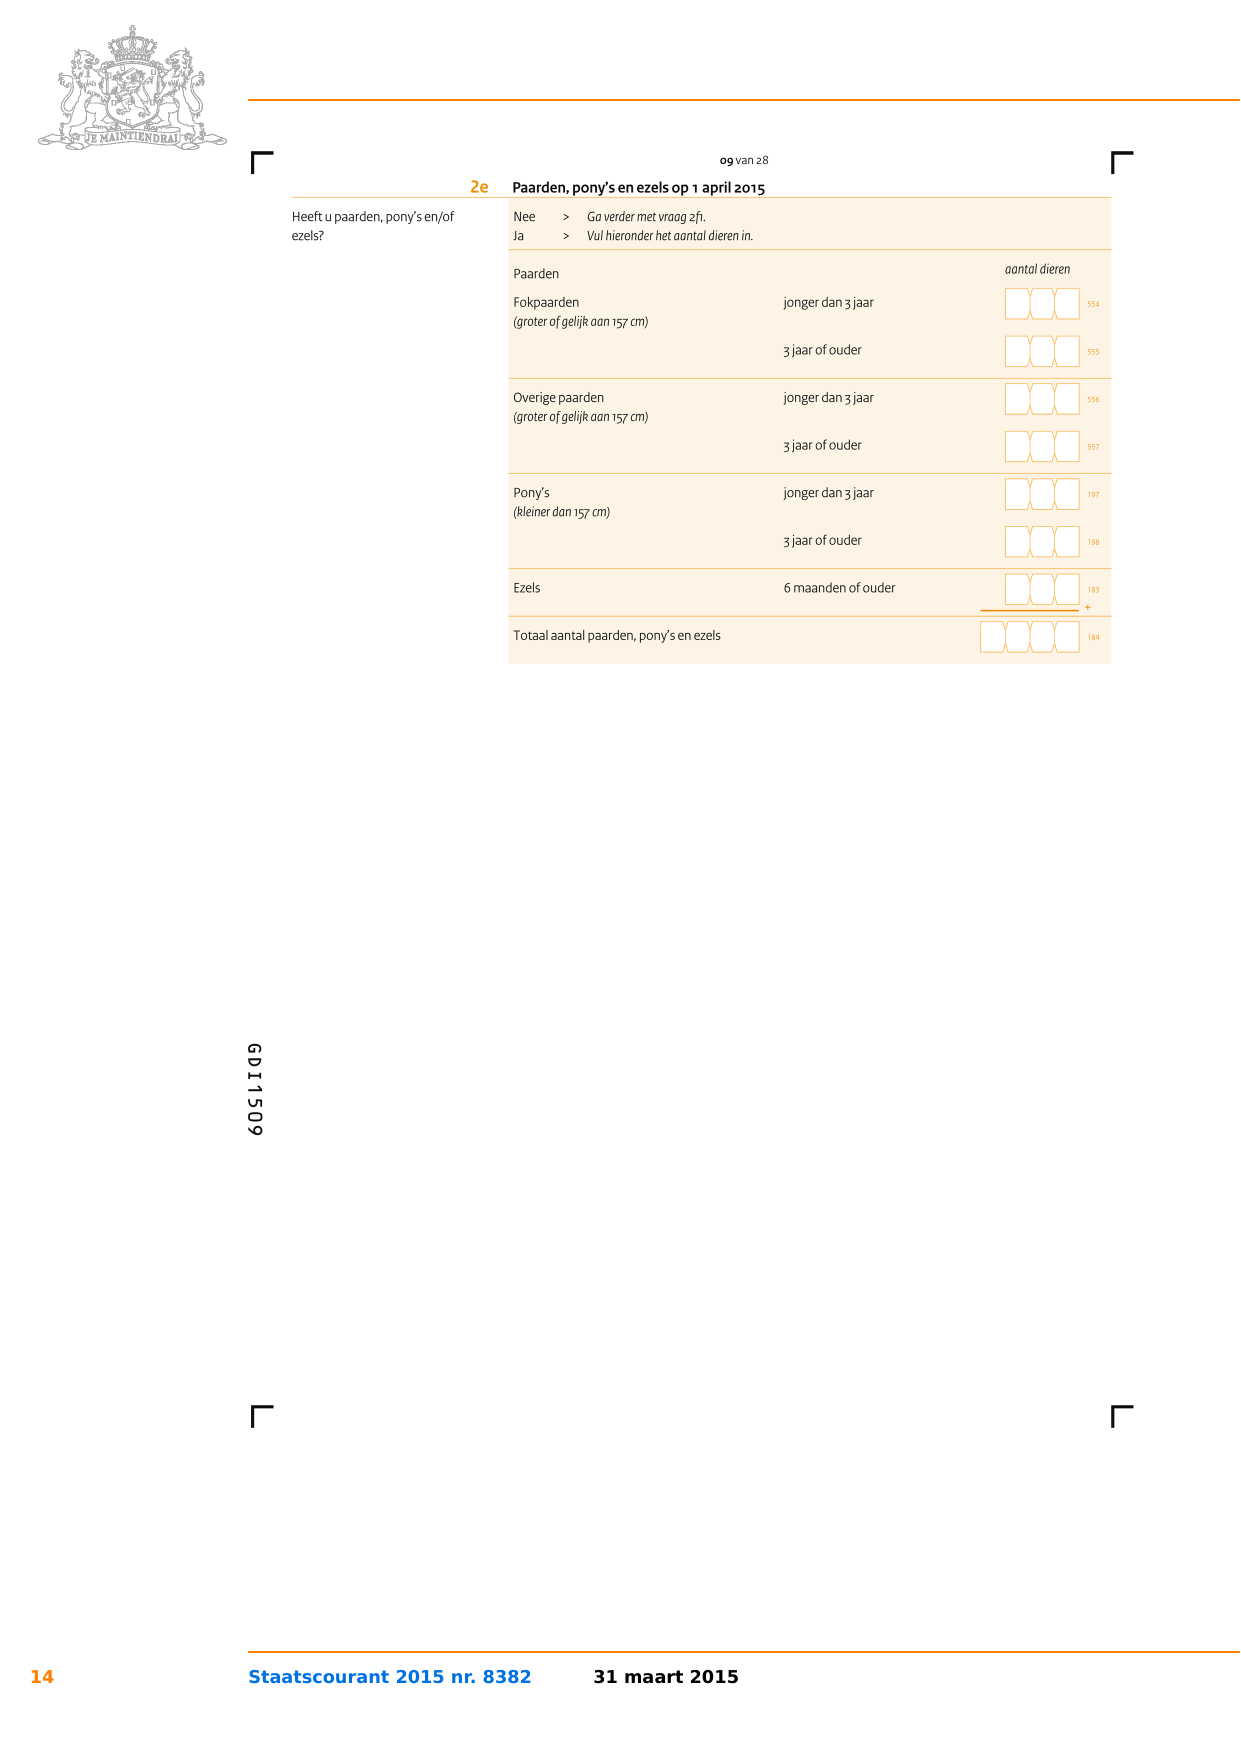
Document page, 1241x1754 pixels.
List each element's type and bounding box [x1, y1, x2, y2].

picture [248, 151, 1134, 1428]
picture [38, 25, 227, 150]
